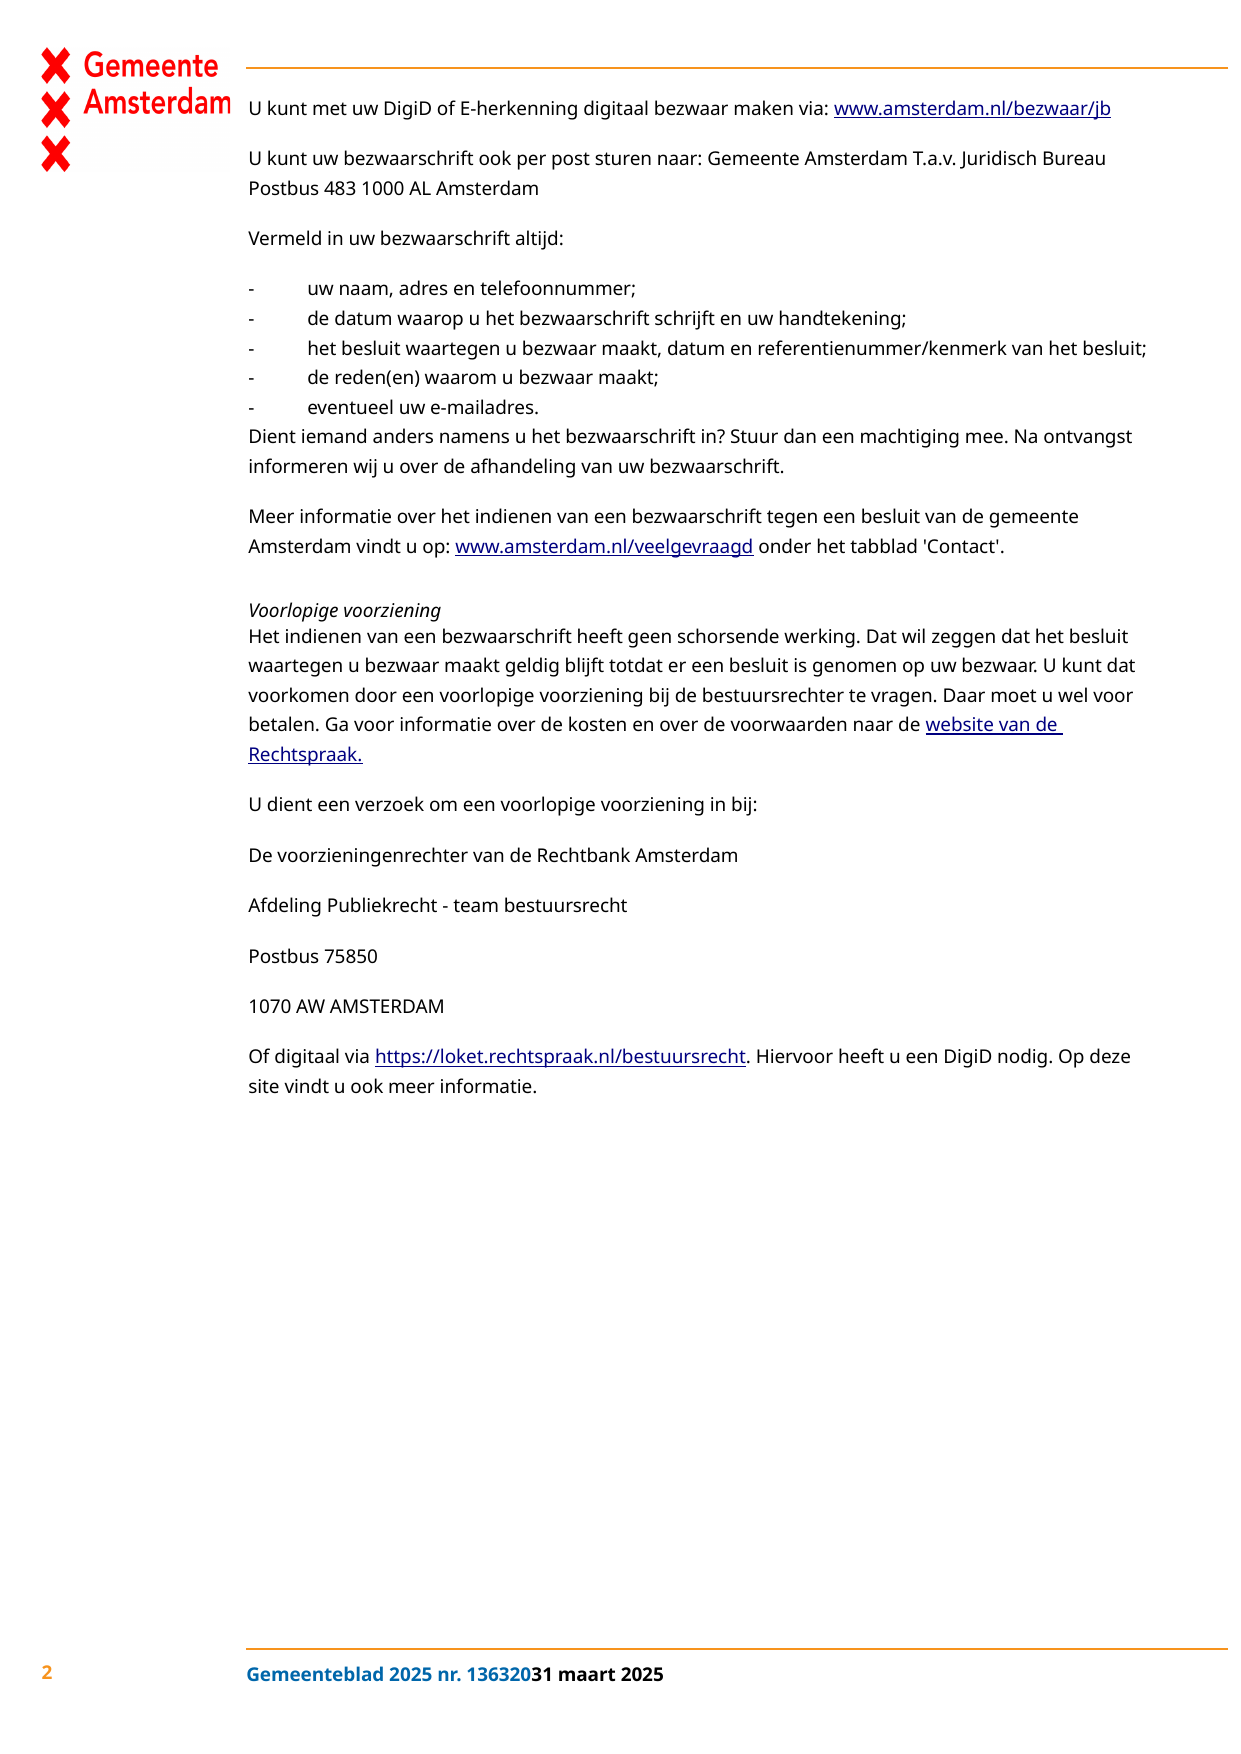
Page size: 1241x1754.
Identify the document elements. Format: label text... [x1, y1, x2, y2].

text Dient iemand anders namens u het bezwaarschrift in? Stuur dan een machtiging mee. Na ontvangst informeren wij u over de afhandeling van uw bezwaarschrift. [248, 423, 1152, 479]
text Of digitaal via https://loket.rechtspraak.nl/bestuursrecht. Hiervoor heeft u een DigiD nodig. Op deze site vindt u ook meer informatie. [248, 1044, 1152, 1099]
text De voorzieningenrechter van de Rechtbank Amsterdam [248, 842, 1152, 868]
text Het indienen van een bezwaarschrift heeft geen schorsende werking. Dat wil zeggen dat het besluit waartegen u bezwaar maakt geldig blijft totdat er een besluit is genomen op uw bezwaar. U kunt dat voorkomen door een voorlopige voorziening bij de bestuursrechter te vragen. Daar moet u wel voor betalen. Ga voor informatie over de kosten en over de voorwaarden naar de website van de Rechtspraak. [248, 623, 1152, 767]
list uw naam, adres en telefoonnummer; [248, 276, 1152, 301]
text Voorlopige voorziening [248, 597, 1152, 623]
list de datum waarop u het bezwaarschrift schrijft en uw handtekening; [248, 305, 1152, 331]
text U kunt met uw DigiD of E-herkenning digitaal bezwaar maken via: www.amsterdam.nl/bezwaar/jb [248, 95, 1152, 121]
text Afdeling Publiekrecht - team bestuursrecht [248, 892, 1152, 918]
list de reden(en) waarom u bezwaar maakt; [248, 364, 1152, 390]
list eventueel uw e-mailadres. [248, 394, 1152, 420]
list het besluit waartegen u bezwaar maakt, datum en referentienummer/kenmerk van het besluit; [248, 335, 1152, 361]
picture [41, 47, 231, 172]
text Meer informatie over het indienen van een bezwaarschrift tegen een besluit van de gemeente Amsterdam vindt u op: www.amsterdam.nl/veelgevraagd onder het tabblad 'Contact'. [248, 503, 1152, 559]
text Vermeld in uw bezwaarschrift altijd: [248, 225, 1152, 251]
text Postbus 75850 [248, 943, 1152, 968]
text 1070 AW AMSTERDAM [248, 993, 1152, 1019]
text U dient een verzoek om een voorlopige voorziening in bij: [248, 792, 1152, 817]
text U kunt uw bezwaarschrift ook per post sturen naar: Gemeente Amsterdam T.a.v. Juridisch Bureau Postbus 483 1000 AL Amsterdam [248, 145, 1152, 201]
